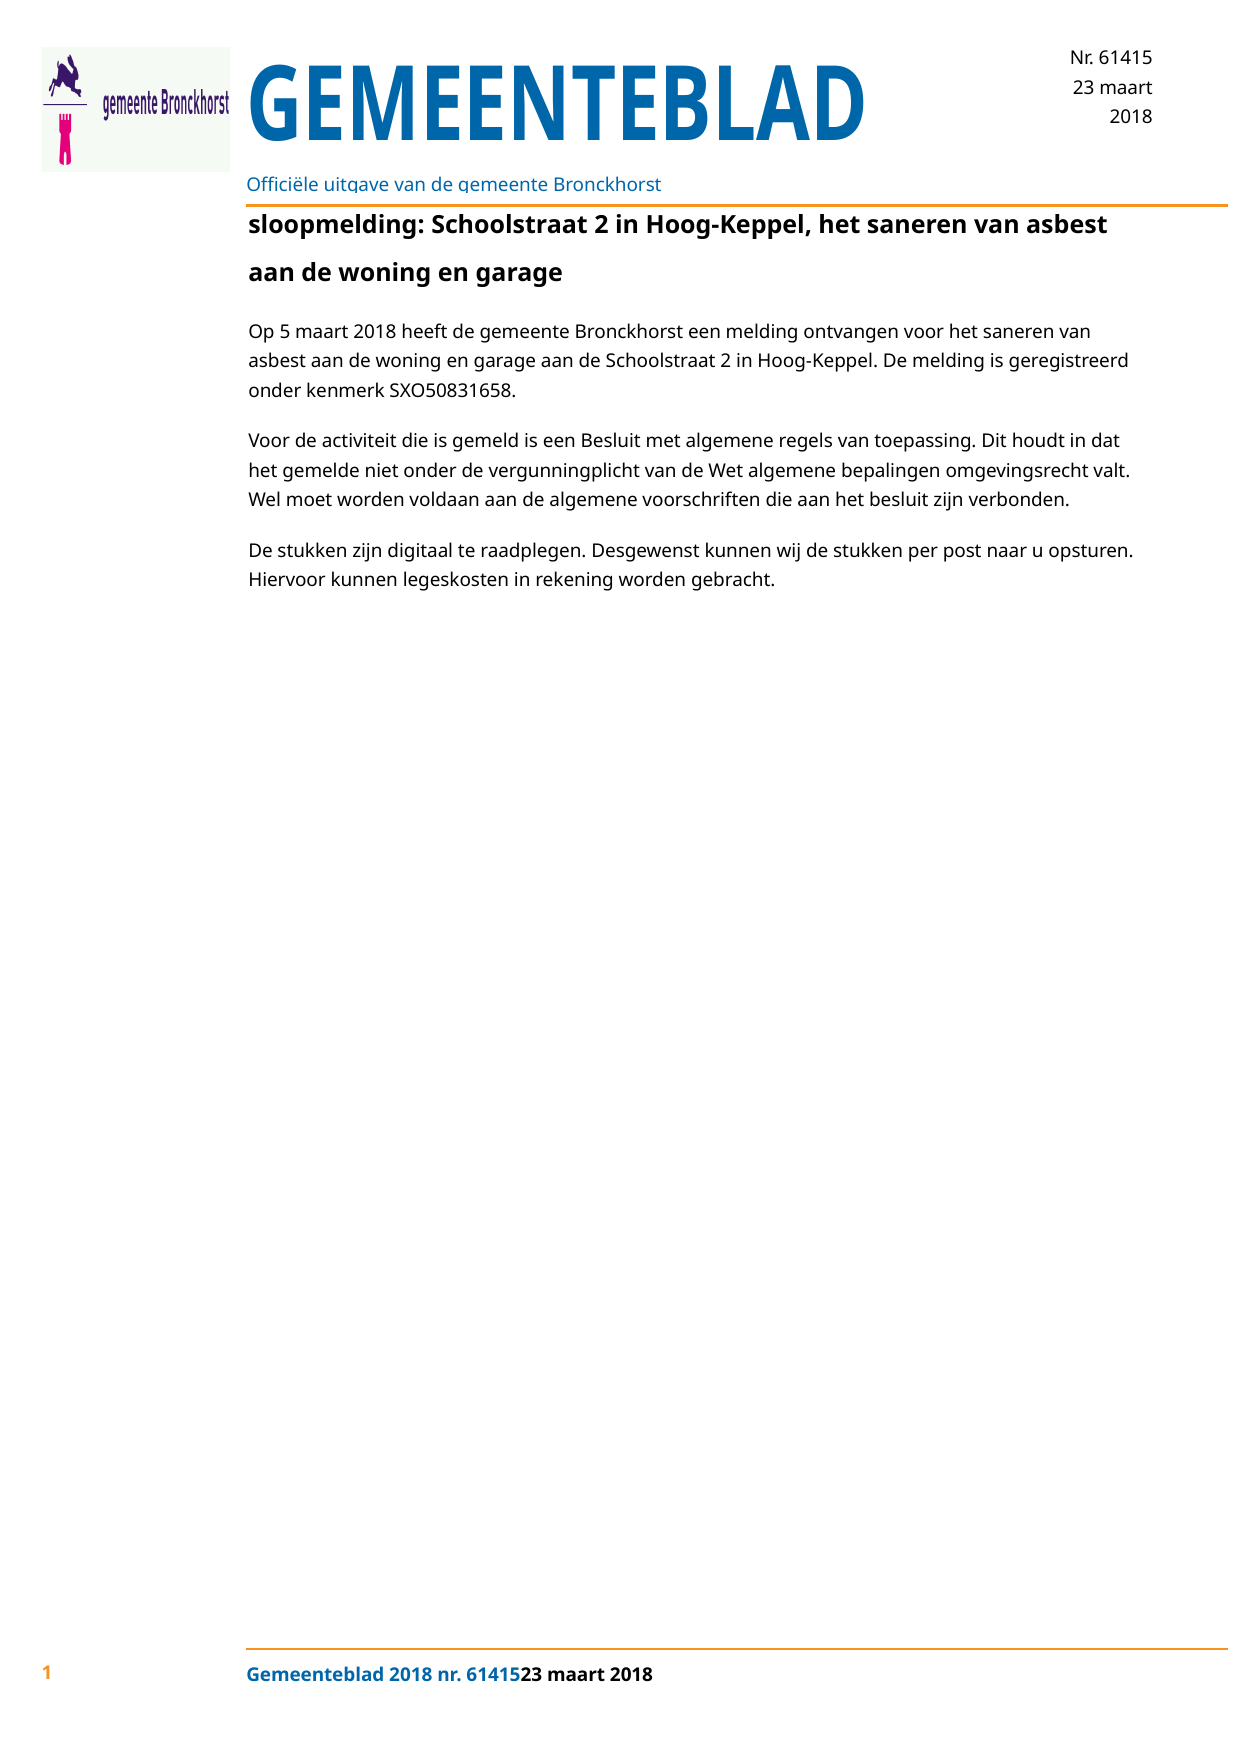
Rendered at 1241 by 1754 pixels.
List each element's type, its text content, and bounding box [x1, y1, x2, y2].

text Op 5 maart 2018 heeft de gemeente Bronckhorst een melding ontvangen voor het saneren van asbest aan de woning en garage aan de Schoolstraat 2 in Hoog-Keppel. De melding is geregistreerd onder kenmerk SXO50831658. [248, 318, 1152, 403]
text De stukken zijn digitaal te raadplegen. Desgewenst kunnen wij de stukken per post naar u opsturen. Hiervoor kunnen legeskosten in rekening worden gebracht. [248, 537, 1152, 592]
picture [41, 47, 231, 172]
text Voor de activiteit die is gemeld is een Besluit met algemene regels van toepassing. Dit houdt in dat het gemelde niet onder de vergunningplicht van de Wet algemene bepalingen omgevingsrecht valt. Wel moet worden voldaan aan de algemene voorschriften die aan het besluit zijn verbonden. [248, 427, 1152, 512]
text sloopmelding: Schoolstraat 2 in Hoog-Keppel, het saneren van asbest aan de woning en garage [248, 207, 1152, 288]
